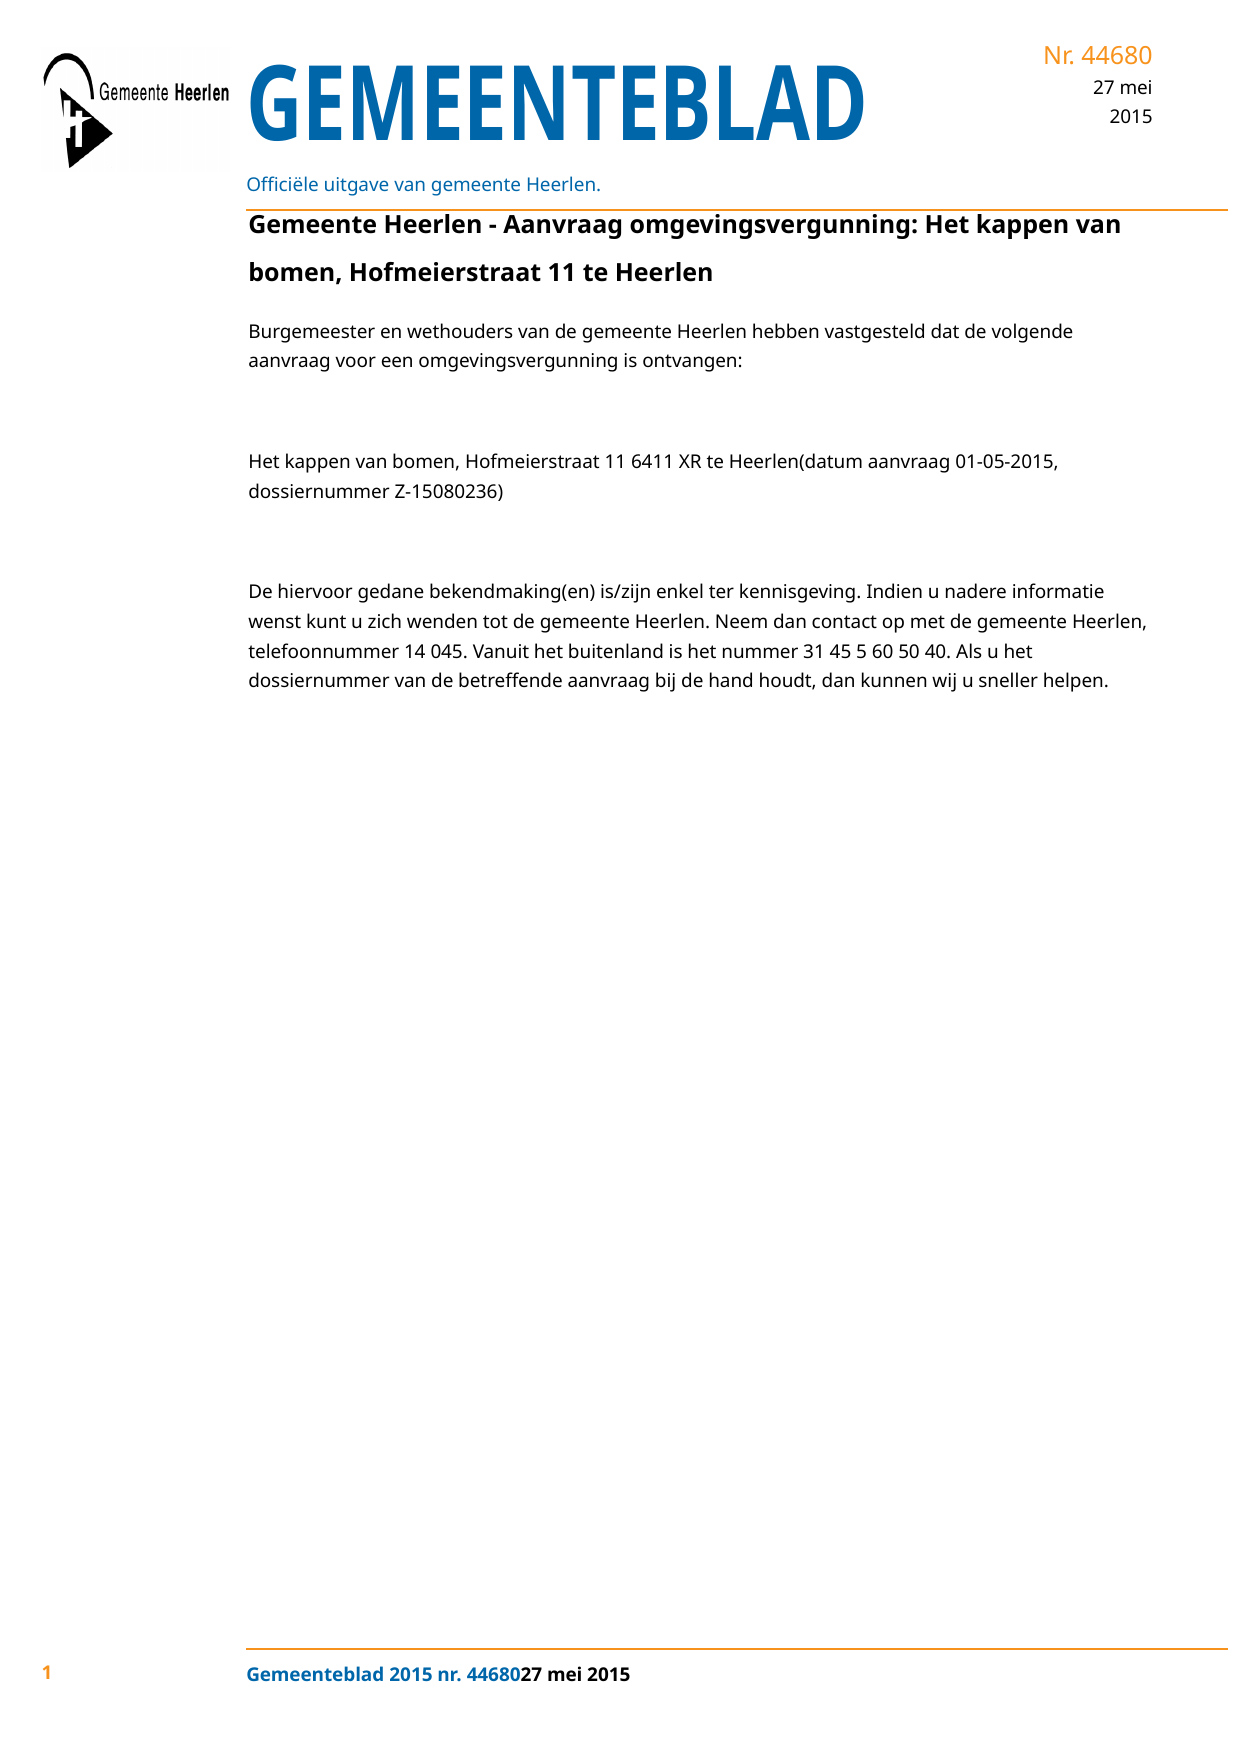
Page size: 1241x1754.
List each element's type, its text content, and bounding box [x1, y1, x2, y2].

text Gemeente Heerlen - Aanvraag omgevingsvergunning: Het kappen van bomen, Hofmeierstraat 11 te Heerlen [248, 211, 1152, 288]
picture [41, 47, 231, 172]
text Het kappen van bomen, Hofmeierstraat 11 6411 XR te Heerlen(datum aanvraag 01-05-2015, dossiernummer Z-15080236) [248, 448, 1152, 504]
text Burgemeester en wethouders van de gemeente Heerlen hebben vastgesteld dat de volgende aanvraag voor een omgevingsvergunning is ontvangen: [248, 318, 1152, 373]
text De hiervoor gedane bekendmaking(en) is/zijn enkel ter kennisgeving. Indien u nadere informatie wenst kunt u zich wenden tot de gemeente Heerlen. Neem dan contact op met de gemeente Heerlen, telefoonnummer 14 045. Vanuit het buitenland is het nummer 31 45 5 60 50 40. Als u het dossiernummer van de betreffende aanvraag bij de hand houdt, dan kunnen wij u sneller helpen. [248, 579, 1152, 693]
